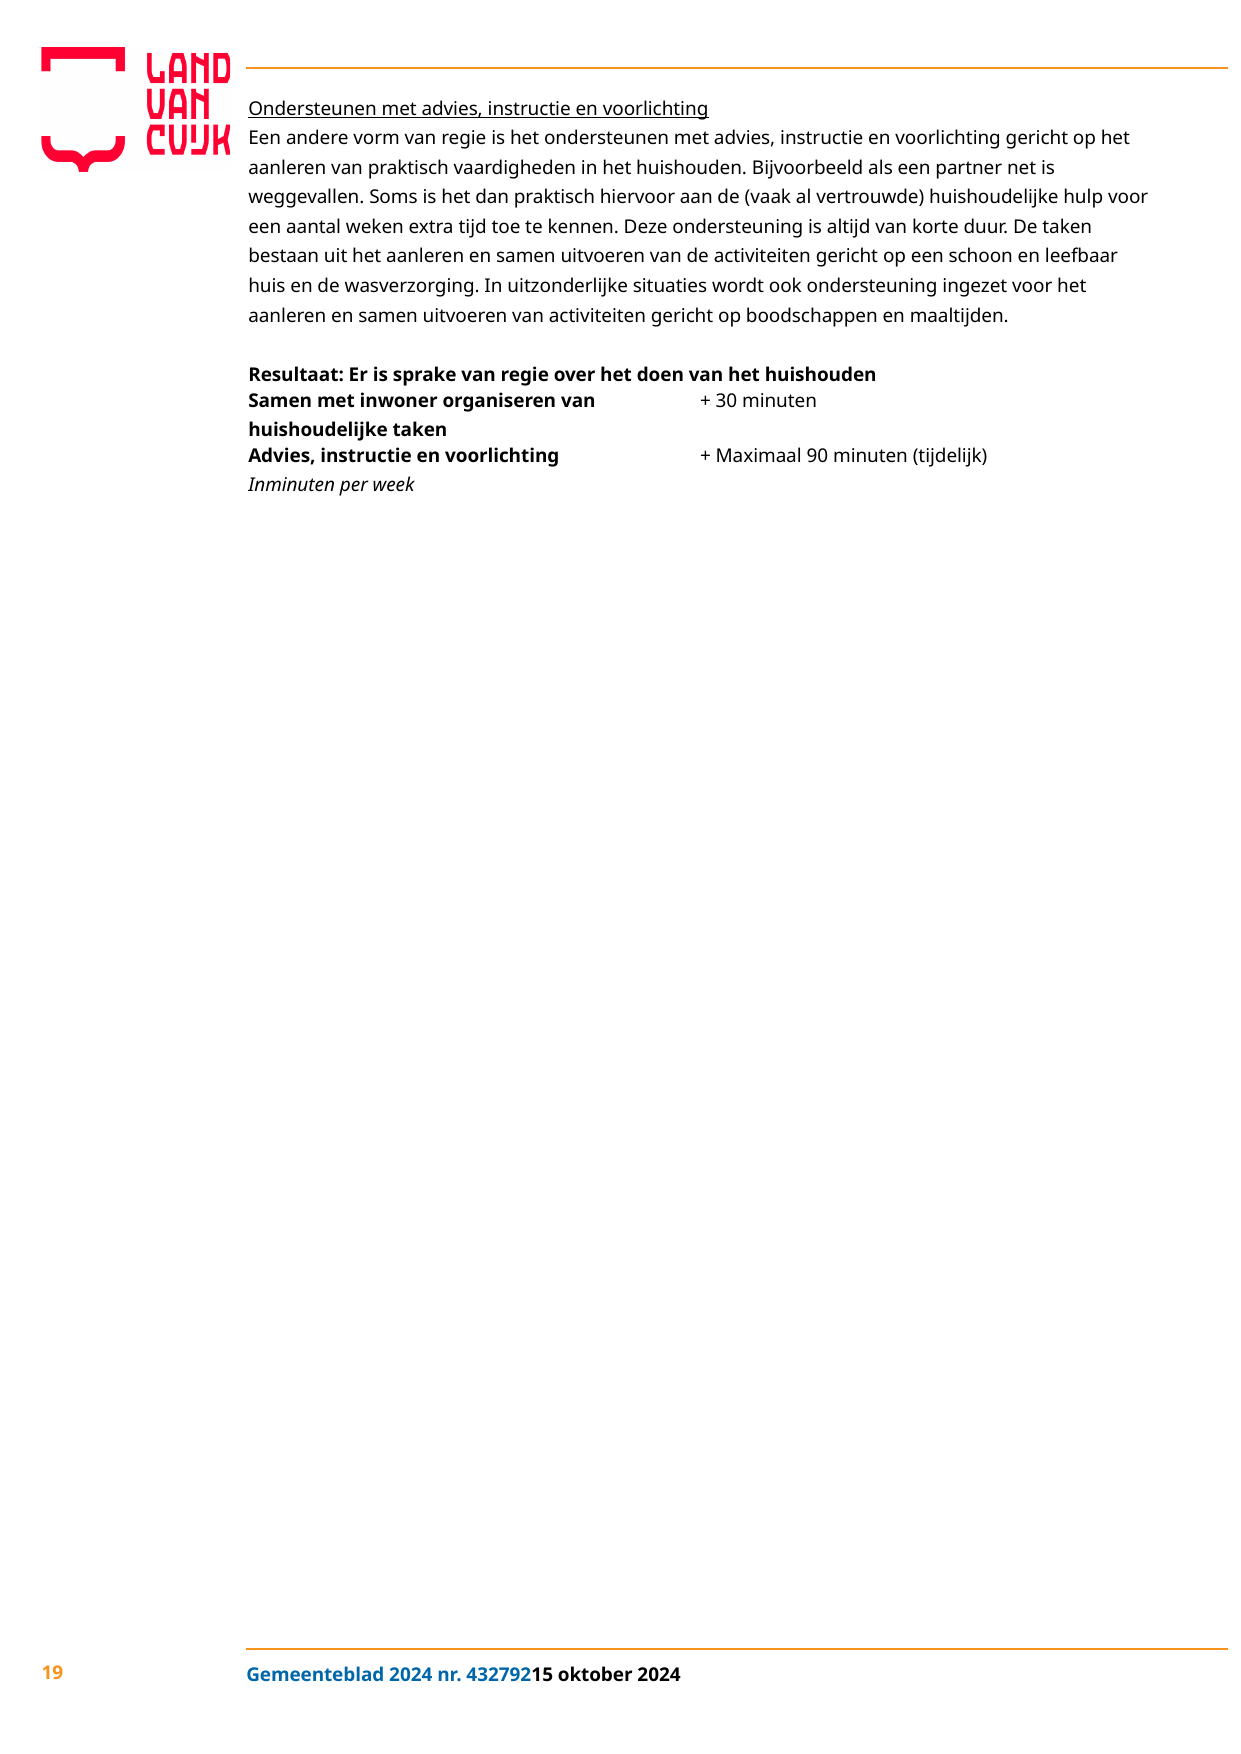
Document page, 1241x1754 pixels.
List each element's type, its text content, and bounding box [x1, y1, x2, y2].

text Een andere vorm van regie is het ondersteunen met advies, instructie en voorlichting gericht op het aanleren van praktisch vaardigheden in het huishouden. Bijvoorbeeld als een partner net is weggevallen. Soms is het dan praktisch hiervoor aan de (vaak al vertrouwde) huishoudelijke hulp voor een aantal weken extra tijd toe te kennen. Deze ondersteuning is altijd van korte duur. De taken bestaan uit het aanleren en samen uitvoeren van de activiteiten gericht op een schoon en leefbaar huis en de wasverzorging. In uitzonderlijke situaties wordt ook ondersteuning ingezet voor het aanleren en samen uitvoeren van activiteiten gericht op boodschappen en maaltijden. [248, 124, 1152, 328]
table_cell + 30 minuten [700, 387, 1152, 442]
text Inminuten per week [248, 471, 1152, 497]
text Ondersteunen met advies, instructie en voorlichting [248, 95, 1152, 121]
table_cell + Maximaal 90 minuten (tijdelijk) [700, 442, 1152, 468]
table_header Resultaat: Er is sprake van regie over het doen van het huishouden [248, 361, 1152, 387]
table_cell Advies, instructie en voorlichting [248, 442, 700, 468]
table_cell Samen met inwoner organiseren van huishoudelijke taken [248, 387, 700, 442]
picture [41, 47, 231, 172]
